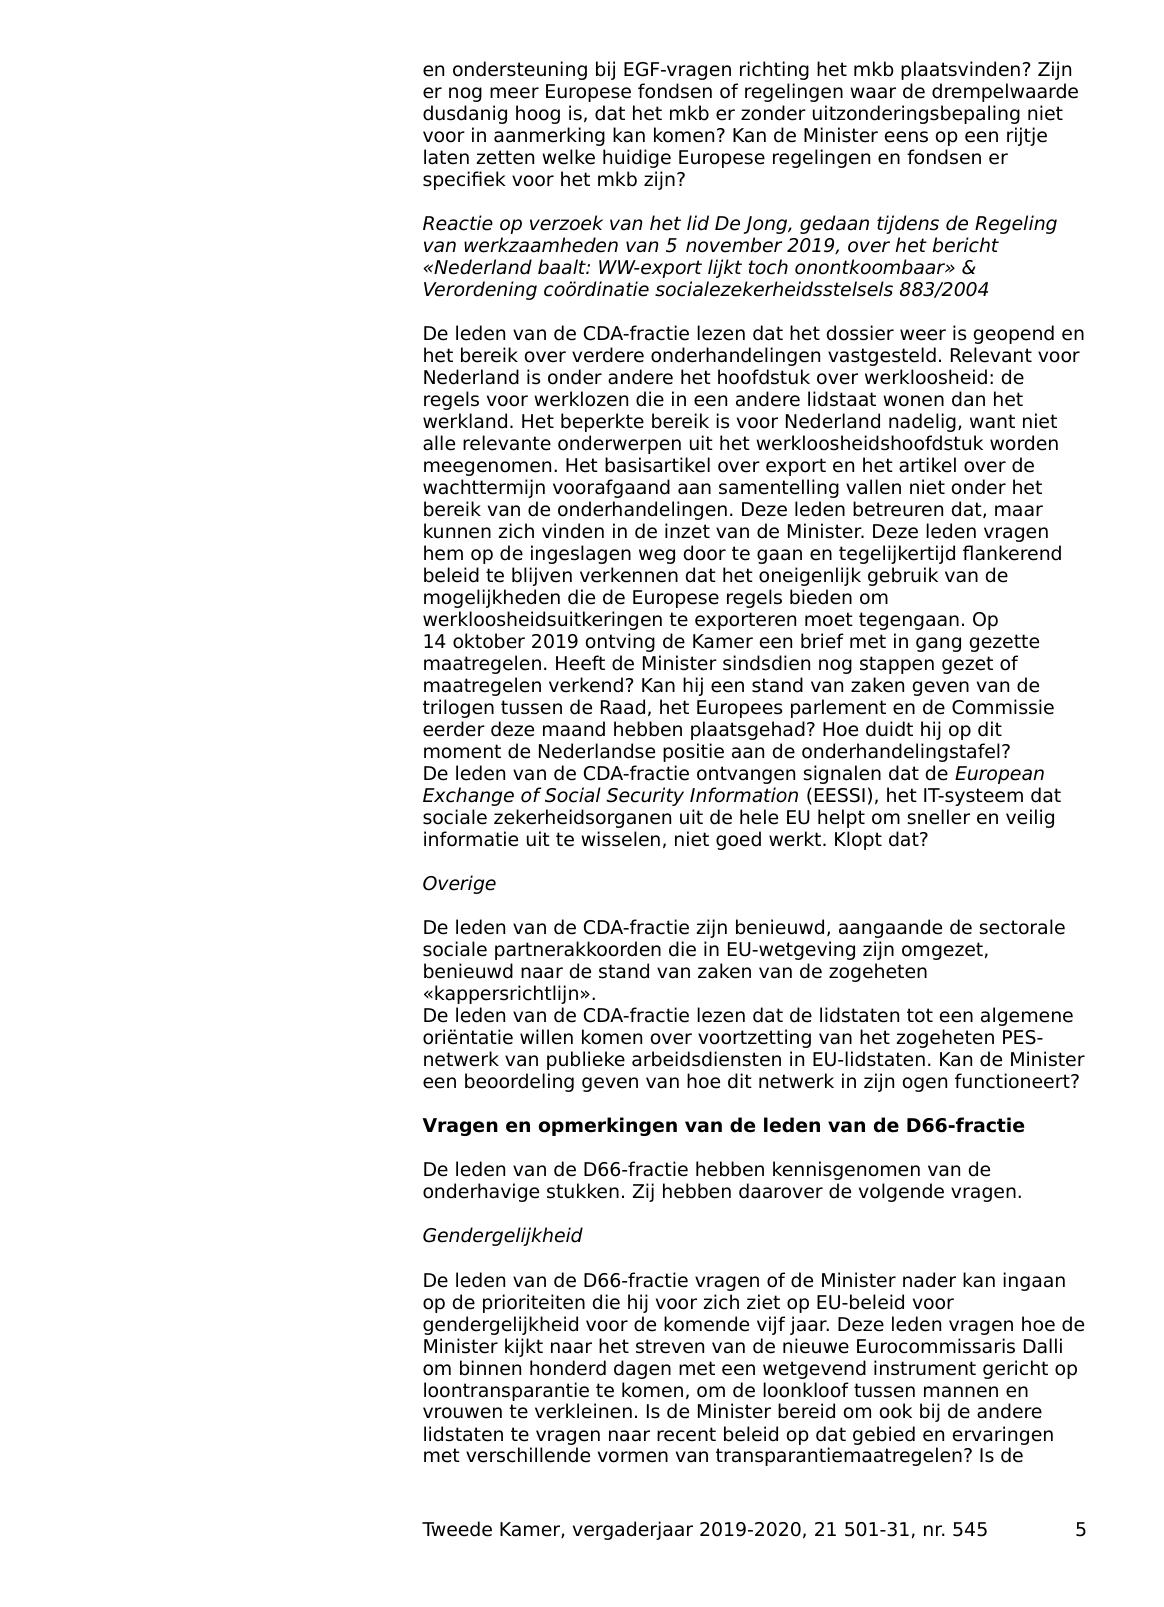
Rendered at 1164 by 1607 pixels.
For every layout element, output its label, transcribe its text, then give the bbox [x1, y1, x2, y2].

text De leden van de D66-fractie hebben kennisgenomen van de onderhavige stukken. Zij hebben daarover de volgende vragen. [422, 1159, 1087, 1203]
subtitle Vragen en opmerkingen van de leden van de D66-fractie [422, 1115, 1087, 1137]
text De leden van de CDA-fractie lezen dat het dossier weer is geopend en het bereik over verdere onderhandelingen vastgesteld. Relevant voor Nederland is onder andere het hoofdstuk over werkloosheid: de regels voor werklozen die in een andere lidstaat wonen dan het werkland. Het beperkte bereik is voor Nederland nadelig, want niet alle relevante onderwerpen uit het werkloosheidshoofdstuk worden meegenomen. Het basisartikel over export en het artikel over de wachttermijn voorafgaand aan samentelling vallen niet onder het bereik van de onderhandelingen. Deze leden betreuren dat, maar kunnen zich vinden in de inzet van de Minister. Deze leden vragen hem op de ingeslagen weg door te gaan en tegelijkertijd flankerend beleid te blijven verkennen dat het oneigenlijk gebruik van de mogelijkheden die de Europese regels bieden om werkloosheidsuitkeringen te exporteren moet tegengaan. Op 14 oktober 2019 ontving de Kamer een brief met in gang gezette maatregelen. Heeft de Minister sindsdien nog stappen gezet of maatregelen verkend? Kan hij een stand van zaken geven van de trilogen tussen de Raad, het Europees parlement en de Commissie eerder deze maand hebben plaatsgehad? Hoe duidt hij op dit moment de Nederlandse positie aan de onderhandelingstafel? [422, 323, 1087, 763]
text en ondersteuning bij EGF-vragen richting het mkb plaatsvinden? Zijn er nog meer Europese fondsen of regelingen waar de drempelwaarde dusdanig hoog is, dat het mkb er zonder uitzonderingsbepaling niet voor in aanmerking kan komen? Kan de Minister eens op een rijtje laten zetten welke huidige Europese regelingen en fondsen er specifiek voor het mkb zijn? [422, 59, 1087, 191]
text De leden van de D66-fractie vragen of de Minister nader kan ingaan op de prioriteiten die hij voor zich ziet op EU-beleid voor gendergelijkheid voor de komende vijf jaar. Deze leden vragen hoe de Minister kijkt naar het streven van de nieuwe Eurocommissaris Dalli om binnen honderd dagen met een wetgevend instrument gericht op loontransparantie te komen, om de loonkloof tussen mannen en vrouwen te verkleinen. Is de Minister bereid om ook bij de andere lidstaten te vragen naar recent beleid op dat gebied en ervaringen met verschillende vormen van transparantiemaatregelen? Is de [422, 1269, 1087, 1467]
subtitle Gendergelijkheid [422, 1225, 1087, 1247]
subtitle Reactie op verzoek van het lid De Jong, gedaan tijdens de Regeling van werkzaamheden van 5 november 2019, over het bericht «Nederland baalt: WW-export lijkt toch onontkoombaar» & Verordening coördinatie socialezekerheidsstelsels 883/2004 [422, 213, 1087, 301]
text De leden van de CDA-fractie ontvangen signalen dat de European Exchange of Social Security Information (EESSI), het IT-systeem dat sociale zekerheidsorganen uit de hele EU helpt om sneller en veilig informatie uit te wisselen, niet goed werkt. Klopt dat? [422, 763, 1087, 851]
subtitle Overige [422, 873, 1087, 895]
text De leden van de CDA-fractie zijn benieuwd, aangaande de sectorale sociale partnerakkoorden die in EU-wetgeving zijn omgezet, benieuwd naar de stand van zaken van de zogeheten «kappersrichtlijn». [422, 917, 1087, 1005]
text De leden van de CDA-fractie lezen dat de lidstaten tot een algemene oriëntatie willen komen over voortzetting van het zogeheten PES-netwerk van publieke arbeidsdiensten in EU-lidstaten. Kan de Minister een beoordeling geven van hoe dit netwerk in zijn ogen functioneert? [422, 1005, 1087, 1093]
